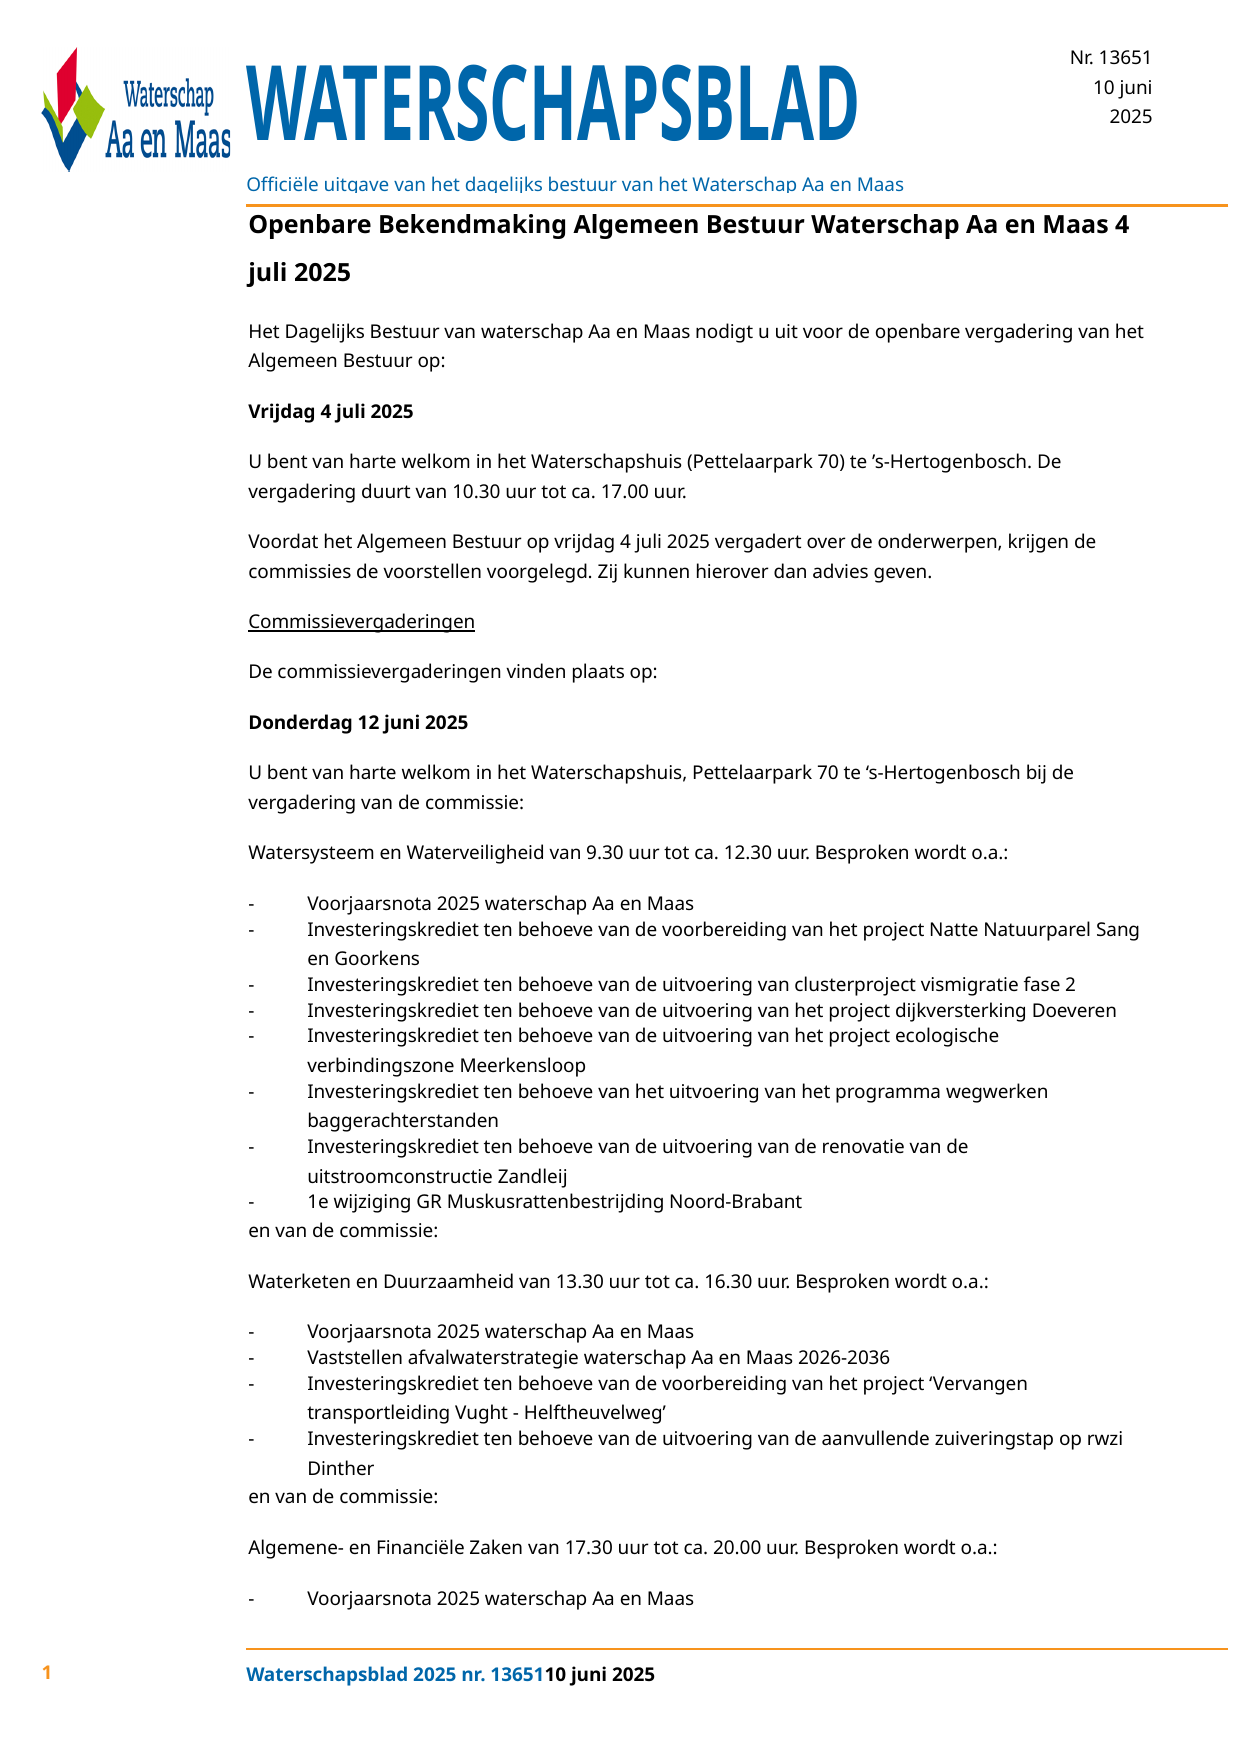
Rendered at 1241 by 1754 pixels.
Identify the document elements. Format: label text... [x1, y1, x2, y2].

table_cell Vaststellen afvalwaterstrategie waterschap Aa en Maas 2026-2036 [248, 1344, 1152, 1370]
table_cell Investeringskrediet ten behoeve van de uitvoering van de renovatie van de uitstroomconstructie Zandleij [248, 1133, 1152, 1188]
table_cell 1e wijziging GR Muskusrattenbestrijding Noord-Brabant [248, 1189, 1152, 1214]
table_cell Investeringskrediet ten behoeve van de uitvoering van het project ecologische verbindingszone Meerkensloop [248, 1023, 1152, 1078]
picture [41, 47, 231, 172]
text en van de commissie: [248, 1484, 1152, 1509]
text Commissievergaderingen [248, 608, 1152, 634]
text en van de commissie: [248, 1217, 1152, 1243]
text De commissievergaderingen vinden plaats op: [248, 659, 1152, 684]
text Het Dagelijks Bestuur van waterschap Aa en Maas nodigt u uit voor de openbare vergadering van het Algemeen Bestuur op: [248, 318, 1152, 373]
table_cell Investeringskrediet ten behoeve van de uitvoering van de aanvullende zuiveringstap op rwzi Dinther [248, 1425, 1152, 1481]
table_cell Investeringskrediet ten behoeve van de uitvoering van clusterproject vismigratie fase 2 [248, 971, 1152, 997]
text Voordat het Algemeen Bestuur op vrijdag 4 juli 2025 vergadert over de onderwerpen, krijgen de commissies de voorstellen voorgelegd. Zij kunnen hierover dan advies geven. [248, 528, 1152, 584]
table_cell Investeringskrediet ten behoeve van de voorbereiding van het project Natte Natuurparel Sang en Goorkens [248, 916, 1152, 971]
table_cell Investeringskrediet ten behoeve van het uitvoering van het programma wegwerken baggerachterstanden [248, 1078, 1152, 1133]
table_header Voorjaarsnota 2025 waterschap Aa en Maas [248, 1319, 1152, 1344]
table_header Voorjaarsnota 2025 waterschap Aa en Maas [248, 1585, 1152, 1610]
text U bent van harte welkom in het Waterschapshuis (Pettelaarpark 70) te ’s-Hertogenbosch. De vergadering duurt van 10.30 uur tot ca. 17.00 uur. [248, 448, 1152, 504]
table_cell Investeringskrediet ten behoeve van de uitvoering van het project dijkversterking Doeveren [248, 997, 1152, 1023]
text Watersysteem en Waterveiligheid van 9.30 uur tot ca. 12.30 uur. Besproken wordt o.a.: [248, 839, 1152, 865]
text Algemene- en Financiële Zaken van 17.30 uur tot ca. 20.00 uur. Besproken wordt o.a.: [248, 1534, 1152, 1560]
text Donderdag 12 juni 2025 [248, 709, 1152, 735]
text Vrijdag 4 juli 2025 [248, 398, 1152, 424]
text Openbare Bekendmaking Algemeen Bestuur Waterschap Aa en Maas 4 juli 2025 [248, 207, 1152, 288]
table_cell Investeringskrediet ten behoeve van de voorbereiding van het project ‘Vervangen transportleiding Vught - Helftheuvelweg’ [248, 1370, 1152, 1425]
table_header Voorjaarsnota 2025 waterschap Aa en Maas [248, 890, 1152, 916]
text Waterketen en Duurzaamheid van 13.30 uur tot ca. 16.30 uur. Besproken wordt o.a.: [248, 1268, 1152, 1294]
text U bent van harte welkom in het Waterschapshuis, Pettelaarpark 70 te ‘s-Hertogenbosch bij de vergadering van de commissie: [248, 759, 1152, 815]
